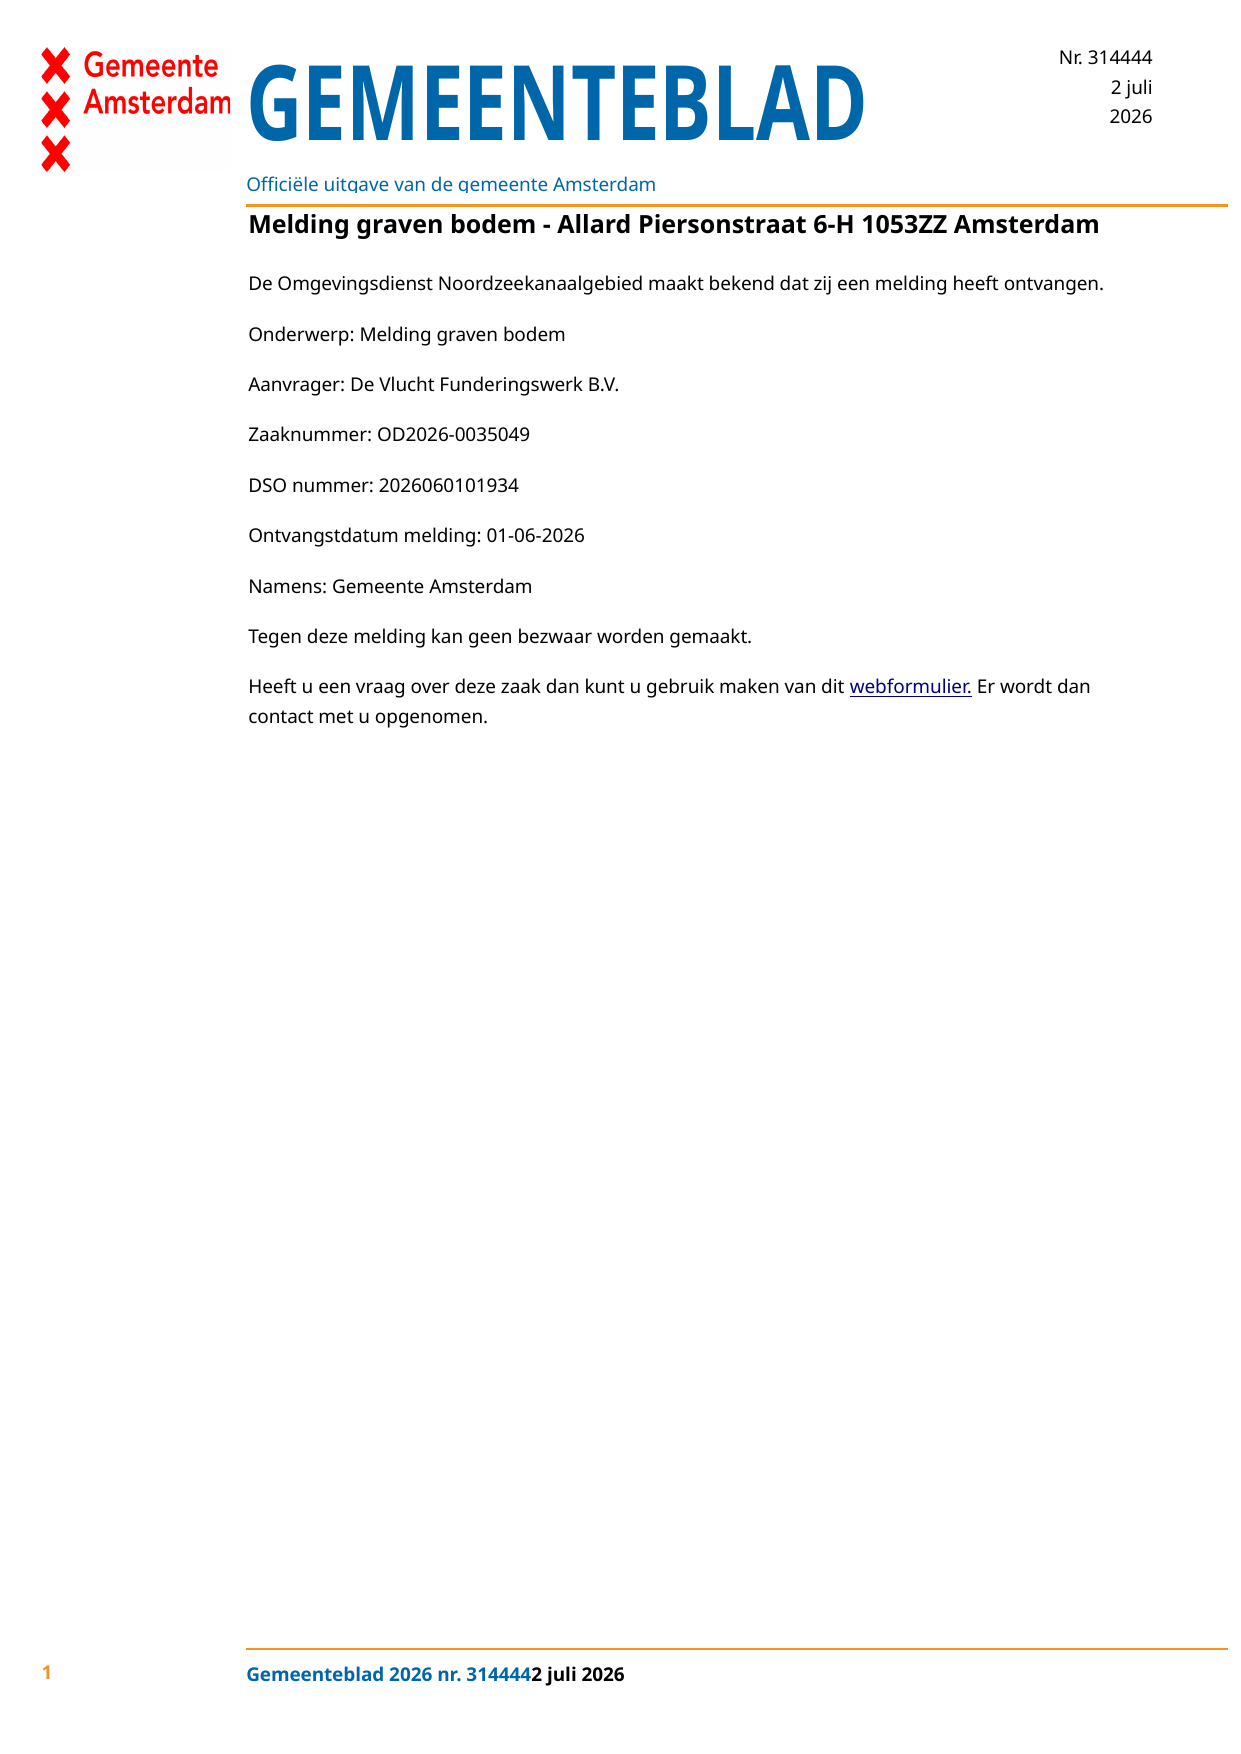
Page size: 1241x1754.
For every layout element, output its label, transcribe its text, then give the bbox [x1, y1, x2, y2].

text Namens: Gemeente Amsterdam [248, 573, 1152, 598]
text Melding graven bodem - Allard Piersonstraat 6-H 1053ZZ Amsterdam [248, 207, 1152, 241]
text Zaaknummer: OD2026-0035049 [248, 422, 1152, 447]
text De Omgevingsdienst Noordzeekanaalgebied maakt bekend dat zij een melding heeft ontvangen. [248, 270, 1152, 296]
text Onderwerp: Melding graven bodem [248, 321, 1152, 346]
text Ontvangstdatum melding: 01-06-2026 [248, 522, 1152, 548]
text DSO nummer: 2026060101934 [248, 472, 1152, 498]
text Tegen deze melding kan geen bezwaar worden gemaakt. [248, 623, 1152, 649]
text Heeft u een vraag over deze zaak dan kunt u gebruik maken van dit webformulier. Er wordt dan contact met u opgenomen. [248, 674, 1152, 729]
text Aanvrager: De Vlucht Funderingswerk B.V. [248, 371, 1152, 397]
picture [41, 47, 231, 172]
